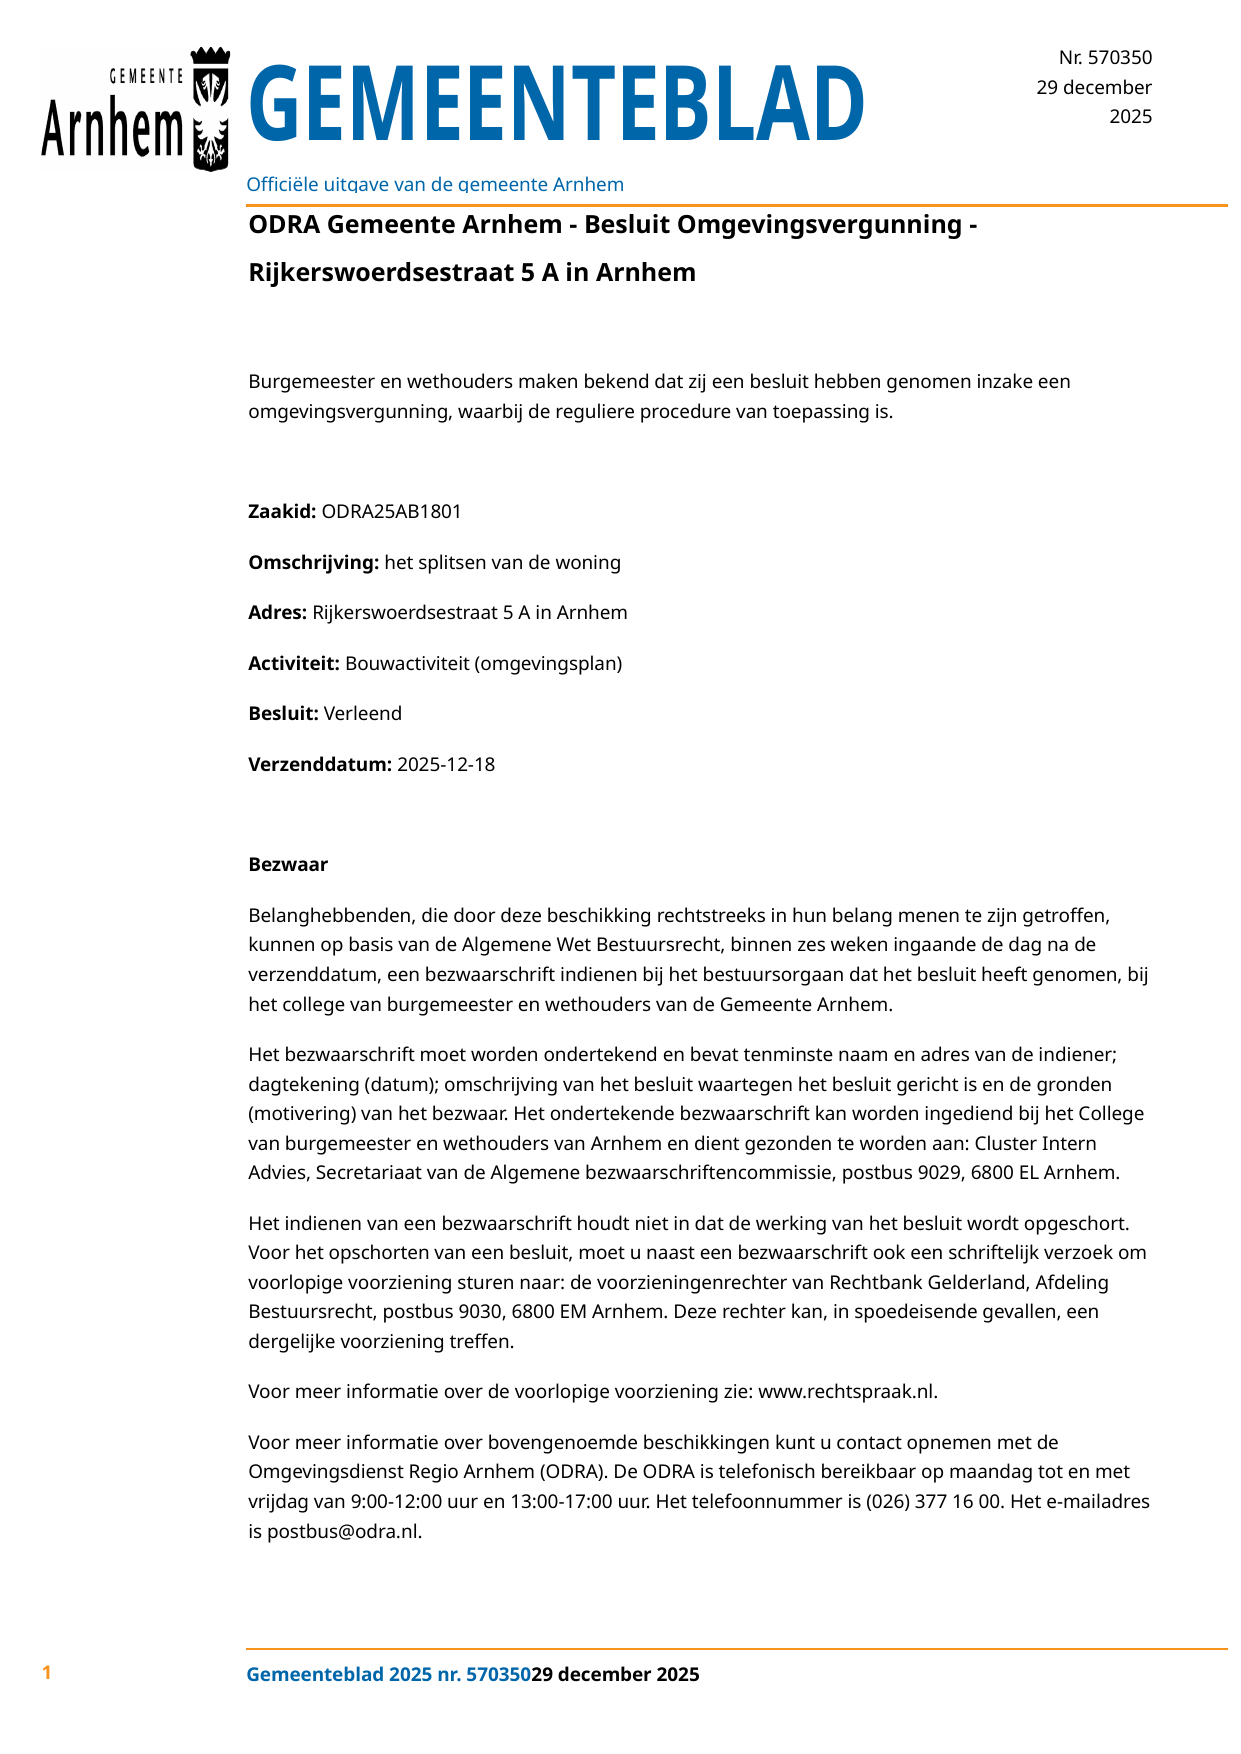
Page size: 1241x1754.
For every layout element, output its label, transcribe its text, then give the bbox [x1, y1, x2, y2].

text Bezwaar [248, 852, 1152, 877]
text Het bezwaarschrift moet worden ondertekend en bevat tenminste naam en adres van de indiener; dagtekening (datum); omschrijving van het besluit waartegen het besluit gericht is en de gronden (motivering) van het bezwaar. Het ondertekende bezwaarschrift kan worden ingediend bij het College van burgemeester en wethouders van Arnhem en dient gezonden te worden aan: Cluster Intern Advies, Secretariaat van de Algemene bezwaarschriftencommissie, postbus 9029, 6800 EL Arnhem. [248, 1041, 1152, 1185]
text Adres: Rijkerswoerdsestraat 5 A in Arnhem [248, 599, 1152, 625]
picture [41, 47, 231, 172]
text Zaakid: ODRA25AB1801 [248, 499, 1152, 524]
text Activiteit: Bouwactiviteit (omgevingsplan) [248, 650, 1152, 676]
text Omschrijving: het splitsen van de woning [248, 549, 1152, 575]
text Burgemeester en wethouders maken bekend dat zij een besluit hebben genomen inzake een omgevingsvergunning, waarbij de reguliere procedure van toepassing is. [248, 368, 1152, 424]
text Het indienen van een bezwaarschrift houdt niet in dat de werking van het besluit wordt opgeschort. Voor het opschorten van een besluit, moet u naast een bezwaarschrift ook een schriftelijk verzoek om voorlopige voorziening sturen naar: de voorzieningenrechter van Rechtbank Gelderland, Afdeling Bestuursrecht, postbus 9030, 6800 EM Arnhem. Deze rechter kan, in spoedeisende gevallen, een dergelijke voorziening treffen. [248, 1210, 1152, 1354]
text ODRA Gemeente Arnhem - Besluit Omgevingsvergunning - Rijkerswoerdsestraat 5 A in Arnhem [248, 207, 1152, 288]
text Belanghebbenden, die door deze beschikking rechtstreeks in hun belang menen te zijn getroffen, kunnen op basis van de Algemene Wet Bestuursrecht, binnen zes weken ingaande de dag na de verzenddatum, een bezwaarschrift indienen bij het bestuursorgaan dat het besluit heeft genomen, bij het college van burgemeester en wethouders van de Gemeente Arnhem. [248, 902, 1152, 1017]
text Voor meer informatie over de voorlopige voorziening zie: www.rechtspraak.nl. [248, 1379, 1152, 1404]
text Besluit: Verleend [248, 700, 1152, 726]
text Voor meer informatie over bovengenoemde beschikkingen kunt u contact opnemen met de Omgevingsdienst Regio Arnhem (ODRA). De ODRA is telefonisch bereikbaar op maandag tot en met vrijdag van 9:00-12:00 uur en 13:00-17:00 uur. Het telefoonnummer is (026) 377 16 00. Het e-mailadres is postbus@odra.nl. [248, 1429, 1152, 1544]
text Verzenddatum: 2025-12-18 [248, 751, 1152, 777]
